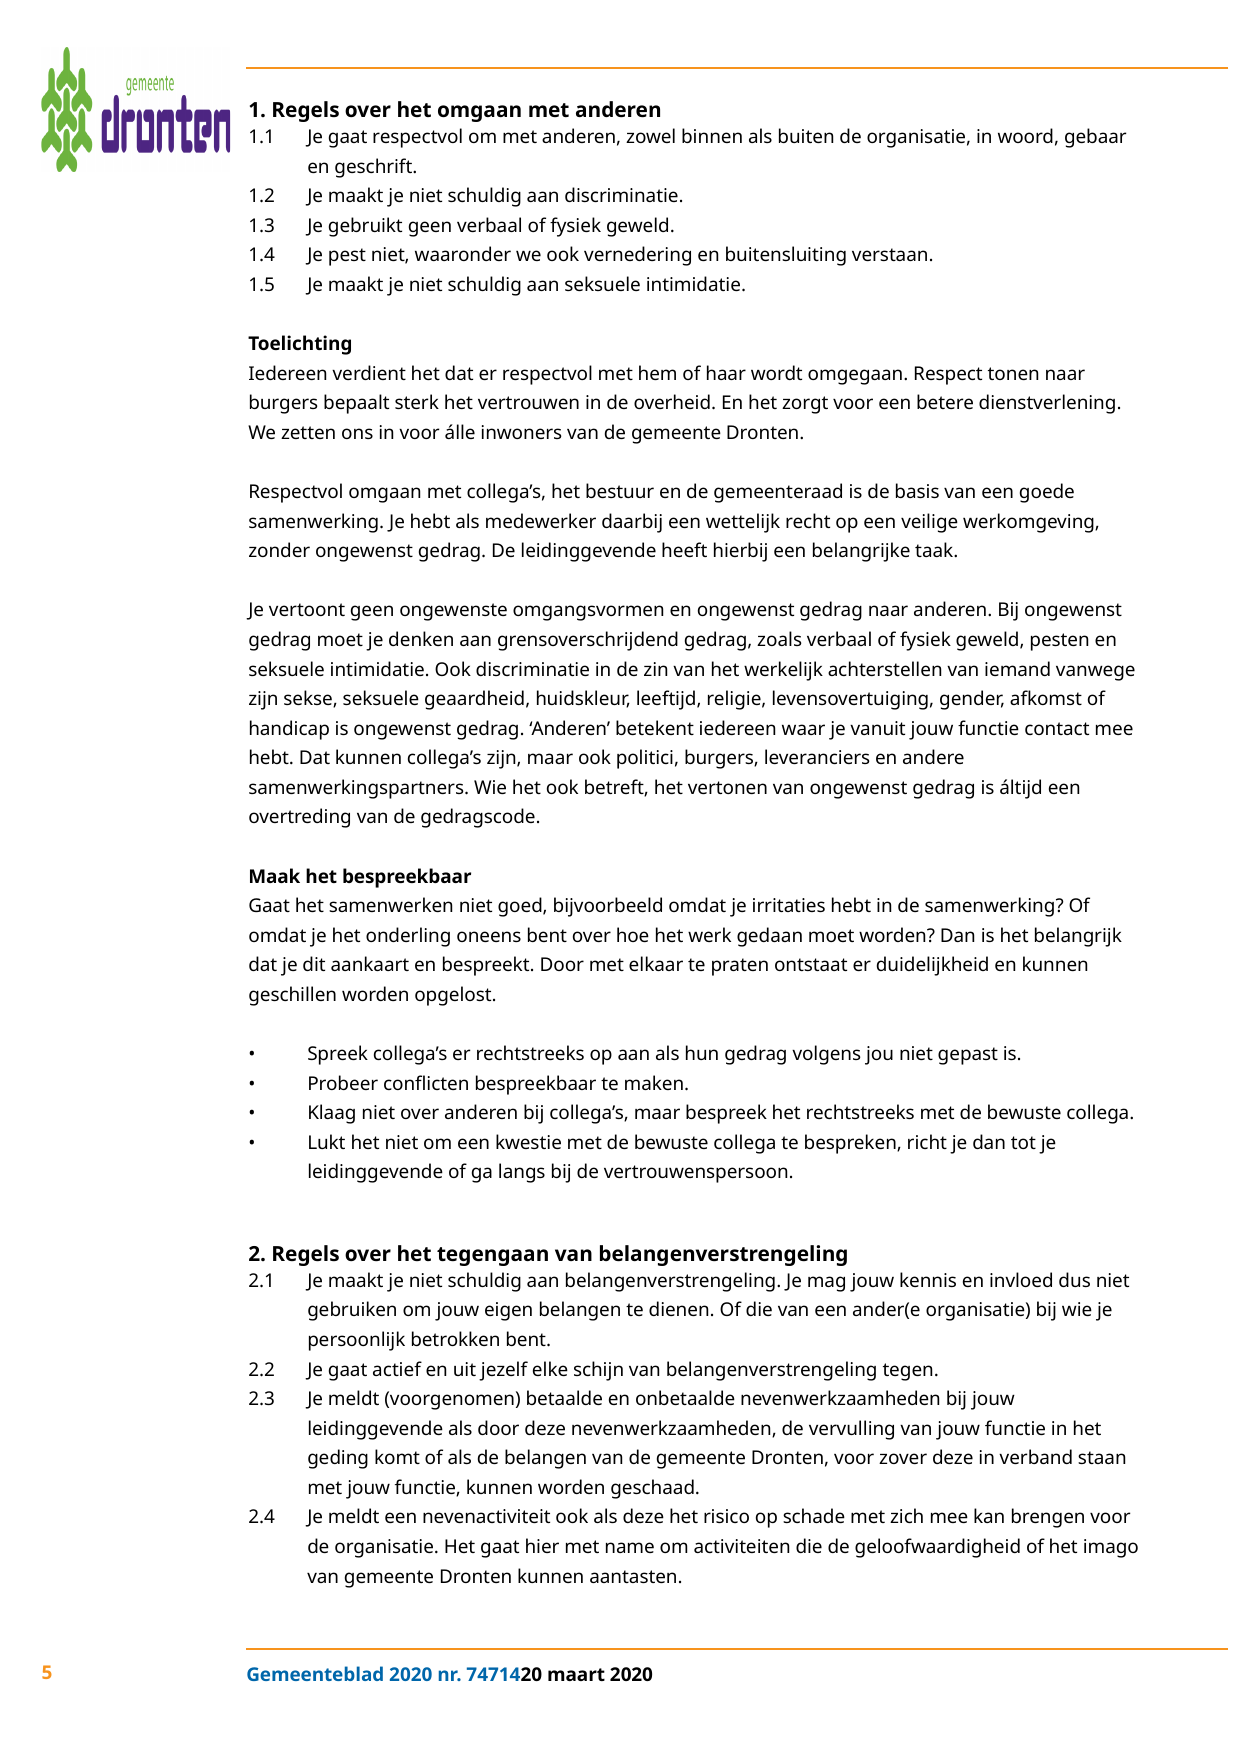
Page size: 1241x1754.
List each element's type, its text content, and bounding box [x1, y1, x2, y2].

list Probeer conflicten bespreekbaar te maken. [248, 1070, 1152, 1096]
list Je maakt je niet schuldig aan belangenverstrengeling. Je mag jouw kennis en invloed dus niet gebruiken om jouw eigen belangen te dienen. Of die van een ander(e organisatie) bij wie je persoonlijk betrokken bent. [248, 1267, 1152, 1352]
text Maak het bespreekbaar [248, 863, 1152, 888]
list Je gaat respectvol om met anderen, zowel binnen als buiten de organisatie, in woord, gebaar en geschrift. [248, 123, 1152, 178]
list Je pest niet, waaronder we ook vernedering en buitensluiting verstaan. [248, 242, 1152, 267]
text Iedereen verdient het dat er respectvol met hem of haar wordt omgegaan. Respect tonen naar burgers bepaalt sterk het vertrouwen in de overheid. En het zorgt voor een betere dienstverlening. We zetten ons in voor álle inwoners van de gemeente Dronten. [248, 360, 1152, 445]
text Respectvol omgaan met collega’s, het bestuur en de gemeenteraad is de basis van een goede samenwerking. Je hebt als medewerker daarbij een wettelijk recht op een veilige werkomgeving, zonder ongewenst gedrag. De leidinggevende heeft hierbij een belangrijke taak. [248, 478, 1152, 563]
picture [41, 47, 231, 172]
list Je meldt een nevenactiviteit ook als deze het risico op schade met zich mee kan brengen voor de organisatie. Het gaat hier met name om activiteiten die de geloofwaardigheid of het imago van gemeente Dronten kunnen aantasten. [248, 1504, 1152, 1589]
text 2. Regels over het tegengaan van belangenverstrengeling [248, 1239, 1152, 1267]
text 1. Regels over het omgaan met anderen [248, 95, 1152, 123]
list Je maakt je niet schuldig aan seksuele intimidatie. [248, 271, 1152, 297]
text Gaat het samenwerken niet goed, bijvoorbeeld omdat je irritaties hebt in de samenwerking? Of omdat je het onderling oneens bent over hoe het werk gedaan moet worden? Dan is het belangrijk dat je dit aankaart en bespreekt. Door met elkaar te praten ontstaat er duidelijkheid en kunnen geschillen worden opgelost. [248, 892, 1152, 1007]
list Lukt het niet om een kwestie met de bewuste collega te bespreken, richt je dan tot je leidinggevende of ga langs bij de vertrouwenspersoon. [248, 1129, 1152, 1184]
list Je maakt je niet schuldig aan discriminatie. [248, 182, 1152, 208]
list Spreek collega’s er rechtstreeks op aan als hun gedrag volgens jou niet gepast is. [248, 1040, 1152, 1066]
text Je vertoont geen ongewenste omgangsvormen en ongewenst gedrag naar anderen. Bij ongewenst gedrag moet je denken aan grensoverschrijdend gedrag, zoals verbaal of fysiek geweld, pesten en seksuele intimidatie. Ook discriminatie in de zin van het werkelijk achterstellen van iemand vanwege zijn sekse, seksuele geaardheid, huidskleur, leeftijd, religie, levensovertuiging, gender, afkomst of handicap is ongewenst gedrag. ‘Anderen’ betekent iedereen waar je vanuit jouw functie contact mee hebt. Dat kunnen collega’s zijn, maar ook politici, burgers, leveranciers en andere samenwerkingspartners. Wie het ook betreft, het vertonen van ongewenst gedrag is áltijd een overtreding van de gedragscode. [248, 597, 1152, 829]
text Toelichting [248, 330, 1152, 356]
list Je gebruikt geen verbaal of fysiek geweld. [248, 212, 1152, 238]
list Klaag niet over anderen bij collega’s, maar bespreek het rechtstreeks met de bewuste collega. [248, 1099, 1152, 1125]
list Je gaat actief en uit jezelf elke schijn van belangenverstrengeling tegen. [248, 1356, 1152, 1382]
list Je meldt (voorgenomen) betaalde en onbetaalde nevenwerkzaamheden bij jouw leidinggevende als door deze nevenwerkzaamheden, de vervulling van jouw functie in het geding komt of als de belangen van de gemeente Dronten, voor zover deze in verband staan met jouw functie, kunnen worden geschaad. [248, 1385, 1152, 1500]
